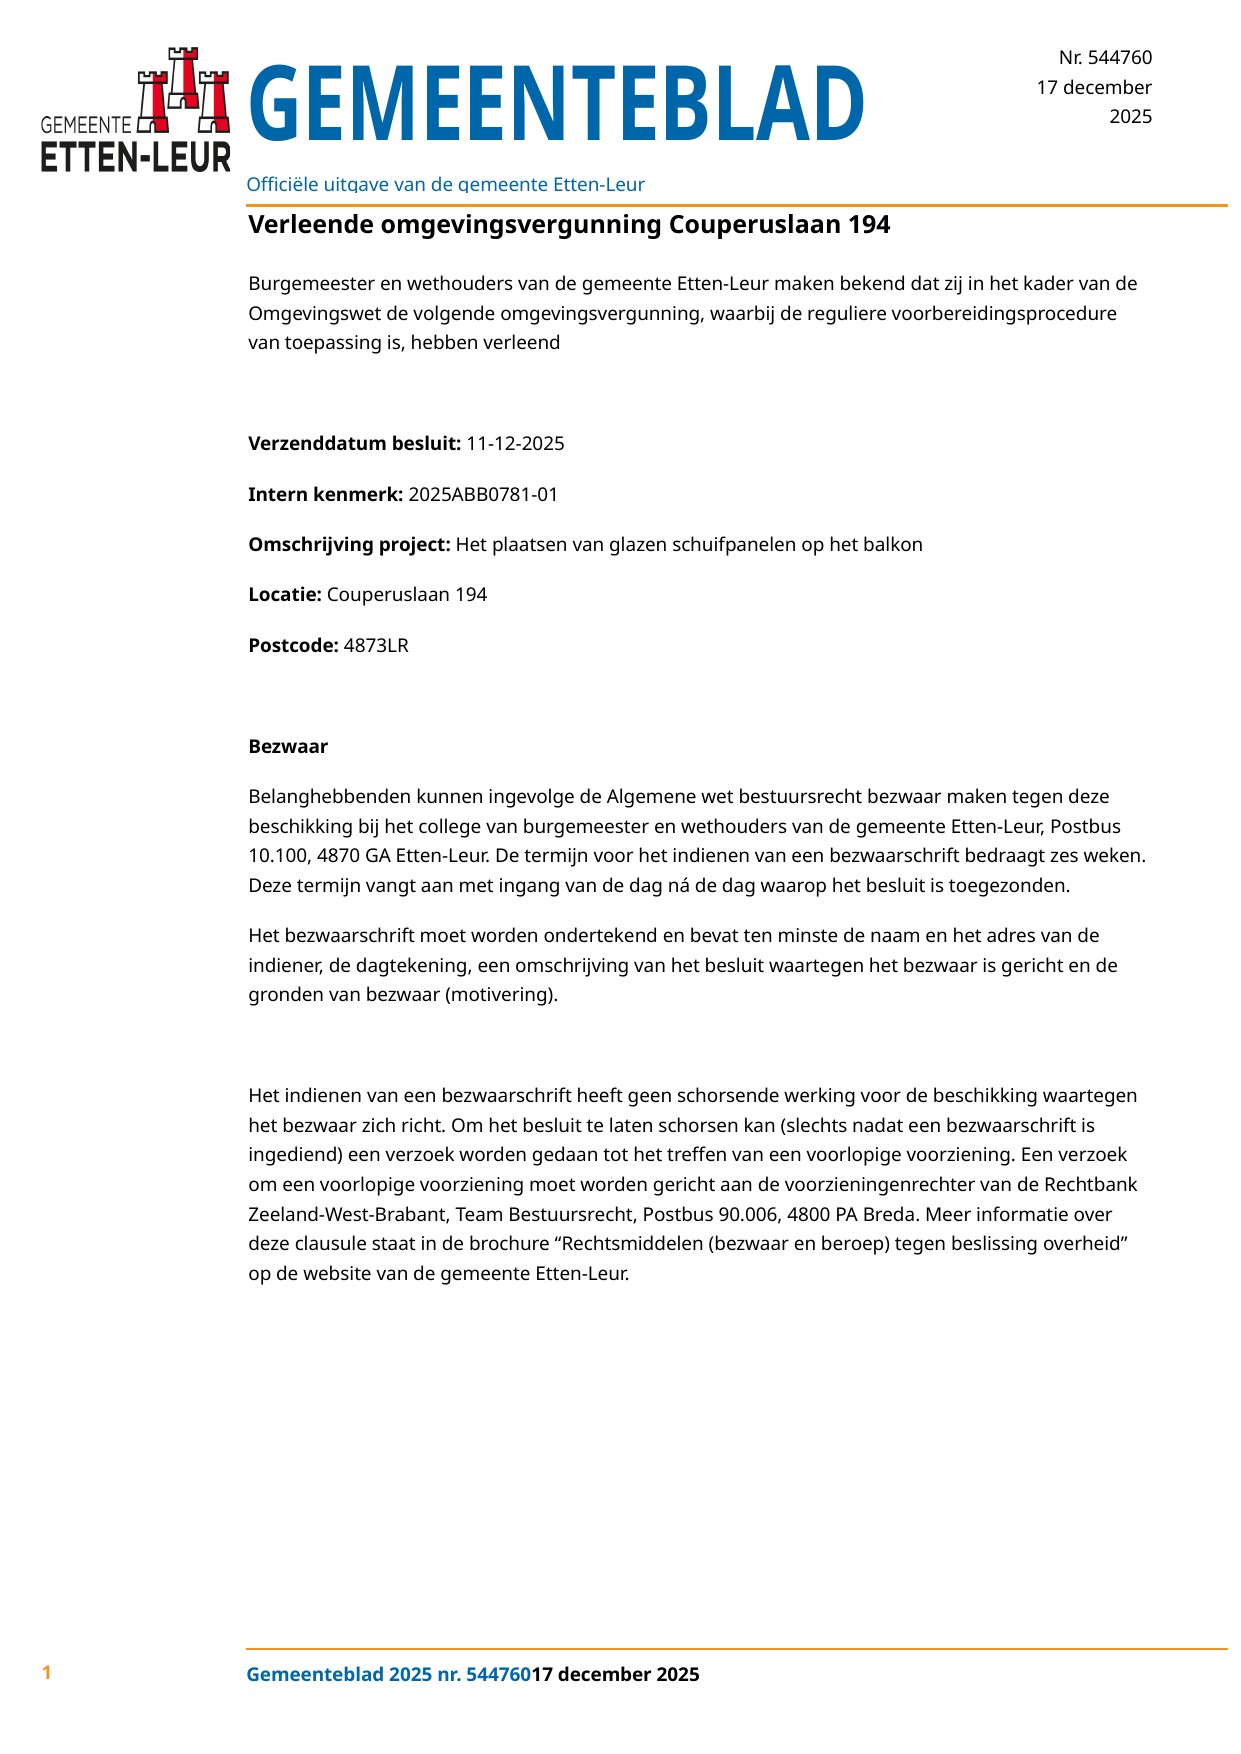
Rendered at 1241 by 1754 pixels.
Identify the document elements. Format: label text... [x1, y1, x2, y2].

text Postcode: 4873LR [248, 632, 1152, 658]
text Verzenddatum besluit: 11-12-2025 [248, 430, 1152, 456]
text Belanghebbenden kunnen ingevolge de Algemene wet bestuursrecht bezwaar maken tegen deze beschikking bij het college van burgemeester en wethouders van de gemeente Etten-Leur, Postbus 10.100, 4870 GA Etten-Leur. De termijn voor het indienen van een bezwaarschrift bedraagt zes weken. Deze termijn vangt aan met ingang van de dag ná de dag waarop het besluit is toegezonden. [248, 783, 1152, 898]
text Het bezwaarschrift moet worden ondertekend en bevat ten minste de naam en het adres van de indiener, de dagtekening, een omschrijving van het besluit waartegen het bezwaar is gericht en de gronden van bezwaar (motivering). [248, 922, 1152, 1007]
text Locatie: Couperuslaan 194 [248, 582, 1152, 607]
text Burgemeester en wethouders van de gemeente Etten-Leur maken bekend dat zij in het kader van de Omgevingswet de volgende omgevingsvergunning, waarbij de reguliere voorbereidingsprocedure van toepassing is, hebben verleend [248, 270, 1152, 355]
text Omschrijving project: Het plaatsen van glazen schuifpanelen op het balkon [248, 531, 1152, 557]
text Bezwaar [248, 733, 1152, 758]
text Het indienen van een bezwaarschrift heeft geen schorsende werking voor de beschikking waartegen het bezwaar zich richt. Om het besluit te laten schorsen kan (slechts nadat een bezwaarschrift is ingediend) een verzoek worden gedaan tot het treffen van een voorlopige voorziening. Een verzoek om een voorlopige voorziening moet worden gericht aan de voorzieningenrechter van de Rechtbank Zeeland-West-Brabant, Team Bestuursrecht, Postbus 90.006, 4800 PA Breda. Meer informatie over deze clausule staat in de brochure “Rechtsmiddelen (bezwaar en beroep) tegen beslissing overheid” op de website van de gemeente Etten-Leur. [248, 1082, 1152, 1286]
text Verleende omgevingsvergunning Couperuslaan 194 [248, 207, 1152, 241]
picture [41, 47, 231, 172]
text Intern kenmerk: 2025ABB0781-01 [248, 481, 1152, 506]
